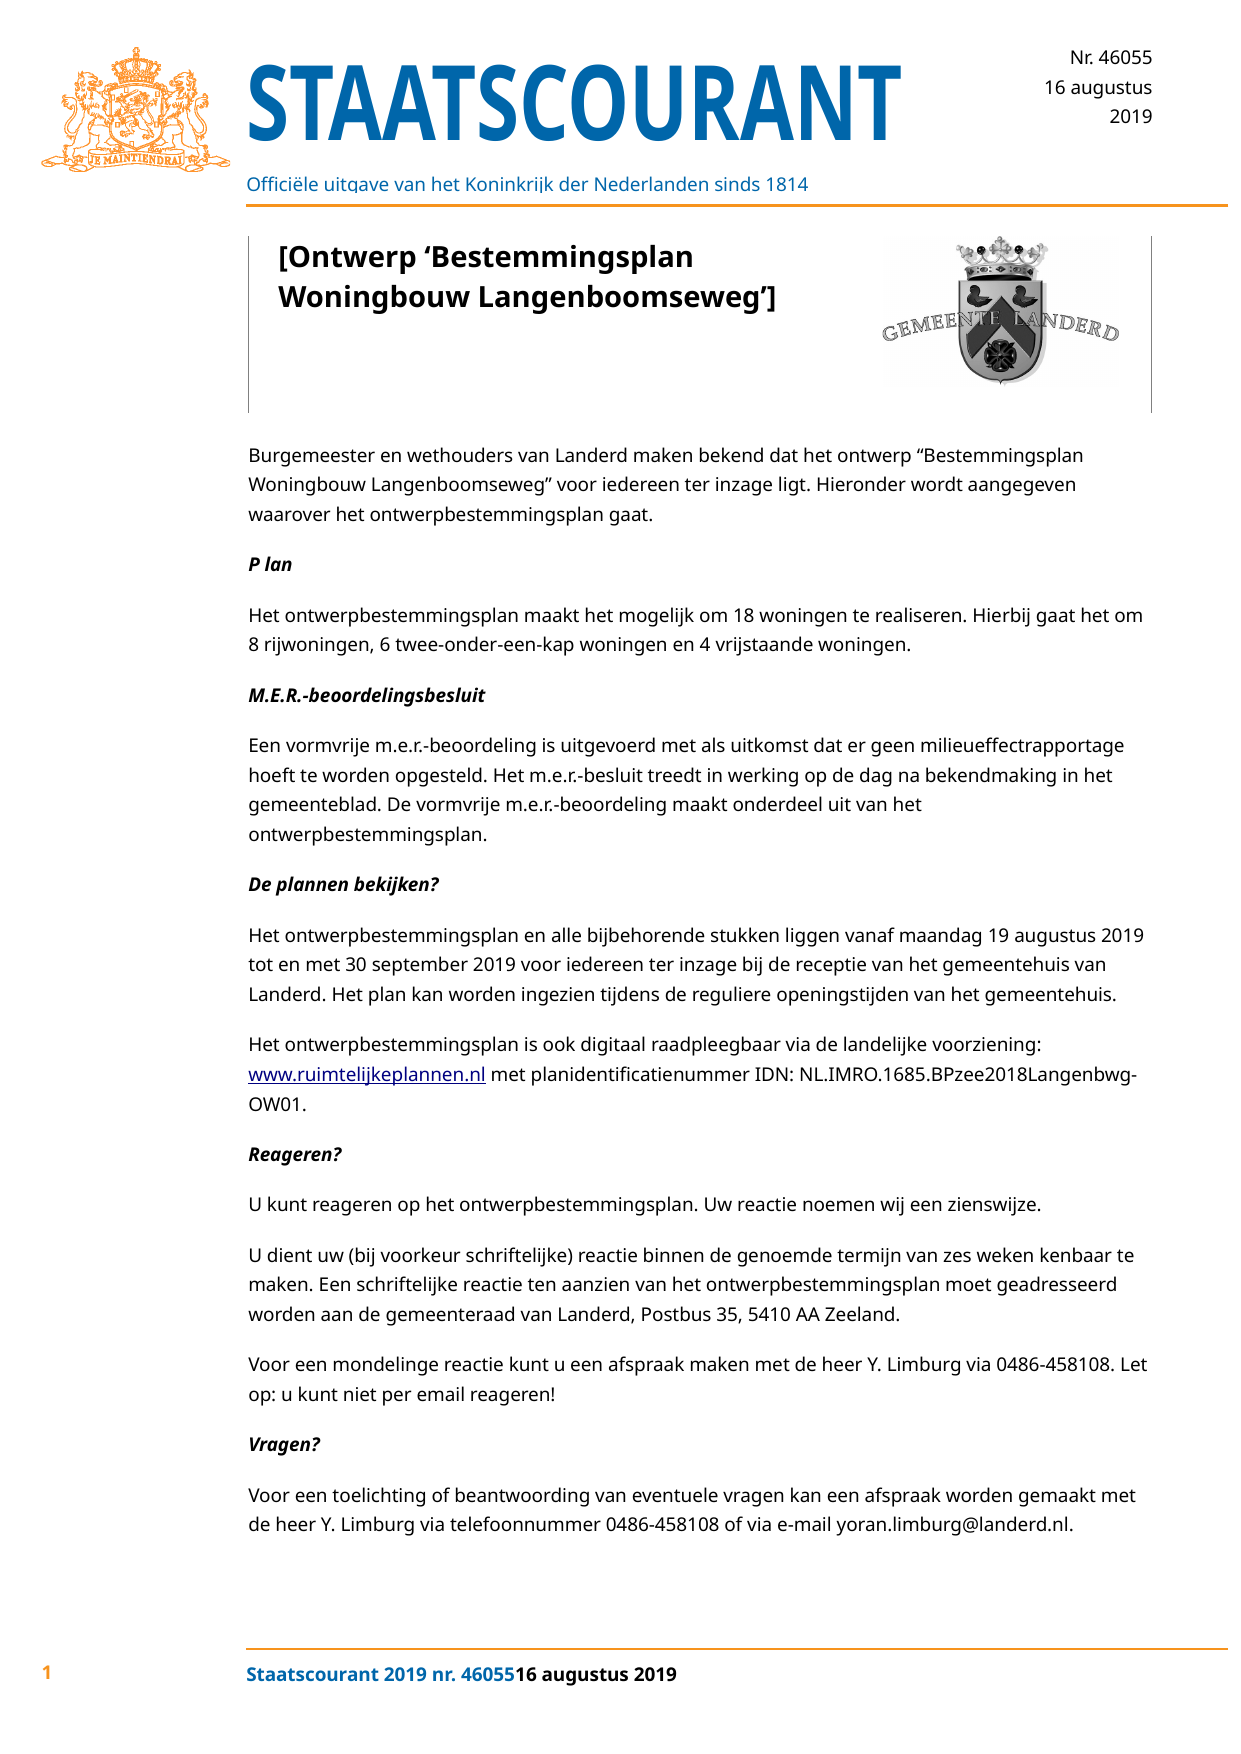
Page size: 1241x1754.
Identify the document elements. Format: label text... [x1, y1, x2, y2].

text U dient uw (bij voorkeur schriftelijke) reactie binnen de genoemde termijn van zes weken kenbaar te maken. Een schriftelijke reactie ten aanzien van het ontwerpbestemmingsplan moet geadresseerd worden aan de gemeenteraad van Landerd, Postbus 35, 5410 AA Zeeland. [248, 1242, 1152, 1327]
text Reageren? [248, 1141, 1152, 1167]
text Vragen? [248, 1432, 1152, 1457]
text De plannen bekijken? [248, 872, 1152, 897]
table_header [Ontwerp ‘Bestemmingsplan Woningbouw Langenboomseweg’] [249, 236, 850, 413]
text Burgemeester en wethouders van Landerd maken bekend dat het ontwerp “Bestemmingsplan Woningbouw Langenboomseweg” voor iedereen ter inzage ligt. Hieronder wordt aangegeven waarover het ontwerpbestemmingsplan gaat. [248, 442, 1152, 527]
text Voor een mondelinge reactie kunt u een afspraak maken met de heer Y. Limburg via 0486-458108. Let op: u kunt niet per email reageren! [248, 1352, 1152, 1407]
text Een vormvrije m.e.r.-beoordeling is uitgevoerd met als uitkomst dat er geen milieueffectrapportage hoeft te worden opgesteld. Het m.e.r.-besluit treedt in werking op de dag na bekendmaking in het gemeenteblad. De vormvrije m.e.r.-beoordeling maakt onderdeel uit van het ontwerpbestemmingsplan. [248, 732, 1152, 847]
picture [882, 236, 1119, 387]
text Het ontwerpbestemmingsplan is ook digitaal raadpleegbaar via de landelijke voorziening: www.ruimtelijkeplannen.nl met planidentificatienummer IDN: NL.IMRO.1685.BPzee2018Langenbwg‐OW01. [248, 1032, 1152, 1117]
table_header [850, 236, 1151, 413]
text P lan [248, 552, 1152, 577]
text Het ontwerpbestemmingsplan en alle bijbehorende stukken liggen vanaf maandag 19 augustus 2019 tot en met 30 september 2019 voor iedereen ter inzage bij de receptie van het gemeentehuis van Landerd. Het plan kan worden ingezien tijdens de reguliere openingstijden van het gemeentehuis. [248, 922, 1152, 1007]
text M.E.R.-beoordelingsbesluit [248, 682, 1152, 708]
text Het ontwerpbestemmingsplan maakt het mogelijk om 18 woningen te realiseren. Hierbij gaat het om 8 rijwoningen, 6 twee-onder-een-kap woningen en 4 vrijstaande woningen. [248, 602, 1152, 657]
picture [41, 47, 231, 172]
text U kunt reageren op het ontwerpbestemmingsplan. Uw reactie noemen wij een zienswijze. [248, 1192, 1152, 1217]
text Voor een toelichting of beantwoording van eventuele vragen kan een afspraak worden gemaakt met de heer Y. Limburg via telefoonnummer 0486-458108 of via e-mail yoran.limburg@landerd.nl. [248, 1482, 1152, 1537]
